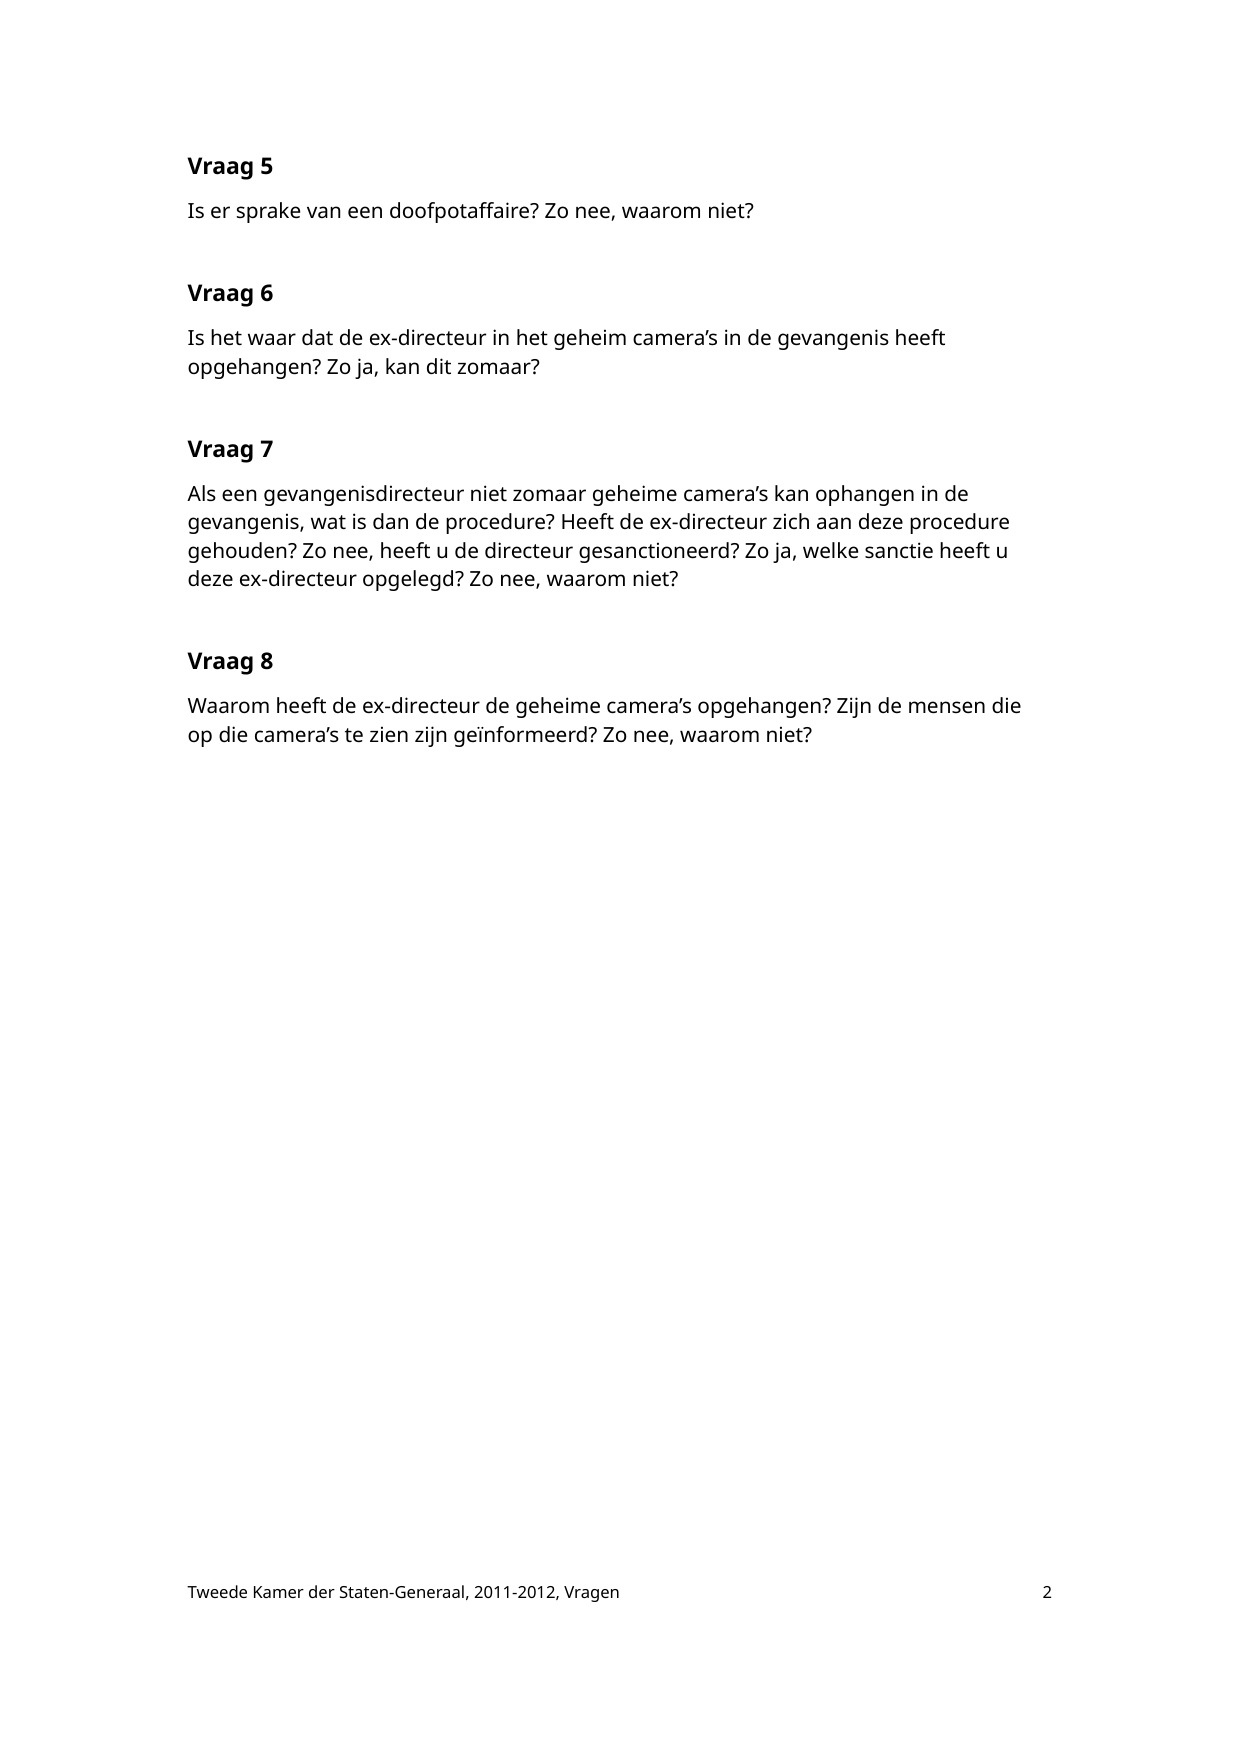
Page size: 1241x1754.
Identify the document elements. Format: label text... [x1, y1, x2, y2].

subtitle Vraag 7 [187, 433, 1053, 464]
text Is er sprake van een doofpotaffaire? Zo nee, waarom niet? [187, 196, 1053, 225]
subtitle Vraag 6 [187, 277, 1053, 308]
text Als een gevangenisdirecteur niet zomaar geheime camera’s kan ophangen in de gevangenis, wat is dan de procedure? Heeft de ex-directeur zich aan deze procedure gehouden? Zo nee, heeft u de directeur gesanctioneerd? Zo ja, welke sanctie heeft u deze ex-directeur opgelegd? Zo nee, waarom niet? [187, 479, 1053, 593]
subtitle Vraag 8 [187, 645, 1053, 677]
text Is het waar dat de ex-directeur in het geheim camera’s in de gevangenis heeft opgehangen? Zo ja, kan dit zomaar? [187, 323, 1053, 380]
text Waarom heeft de ex-directeur de geheime camera’s opgehangen? Zijn de mensen die op die camera’s te zien zijn geïnformeerd? Zo nee, waarom niet? [187, 692, 1053, 748]
subtitle Vraag 5 [187, 150, 1053, 181]
